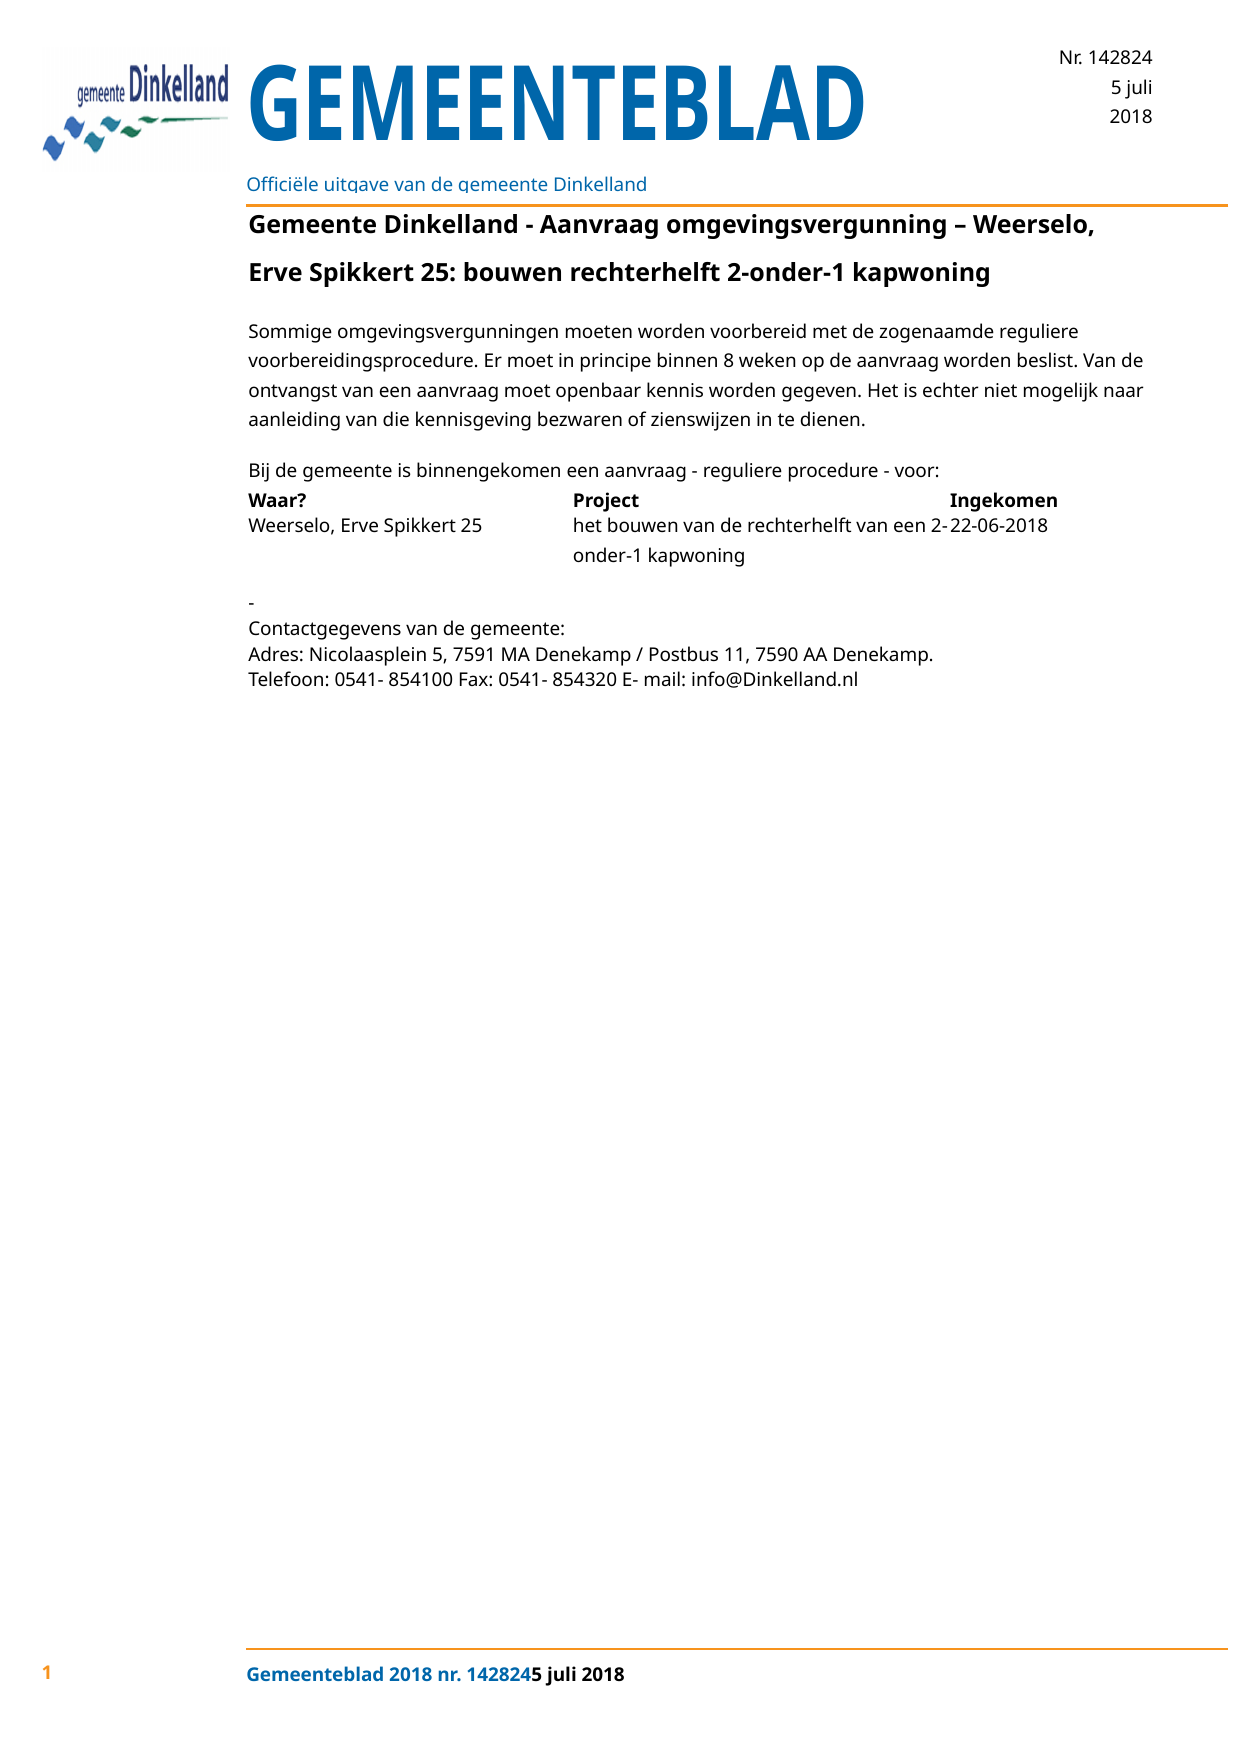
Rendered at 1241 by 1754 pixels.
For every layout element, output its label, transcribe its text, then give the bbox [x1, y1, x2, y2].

table_header Ingekomen [950, 487, 1152, 512]
table_header Waar? [248, 487, 573, 512]
table_header Project [573, 487, 950, 512]
text Sommige omgevingsvergunningen moeten worden voorbereid met de zogenaamde reguliere voorbereidingsprocedure. Er moet in principe binnen 8 weken op de aanvraag worden beslist. Van de ontvangst van een aanvraag moet openbaar kennis worden gegeven. Het is echter niet mogelijk naar aanleiding van die kennisgeving bezwaren of zienswijzen in te dienen. [248, 318, 1152, 432]
text - [248, 589, 1152, 615]
picture [41, 47, 231, 172]
text Contactgegevens van de gemeente: [248, 615, 1152, 641]
table_cell het bouwen van de rechterhelft van een 2-onder-1 kapwoning [573, 513, 950, 568]
text Bij de gemeente is binnengekomen een aanvraag - reguliere procedure - voor: [248, 457, 1152, 483]
table_cell Weerselo, Erve Spikkert 25 [248, 513, 573, 568]
text Adres: Nicolaasplein 5, 7591 MA Denekamp / Postbus 11, 7590 AA Denekamp. [248, 641, 1152, 666]
text Gemeente Dinkelland - Aanvraag omgevingsvergunning – Weerselo, Erve Spikkert 25: bouwen rechterhelft 2-onder-1 kapwoning [248, 207, 1152, 288]
text Telefoon: 0541- 854100 Fax: 0541- 854320 E- mail: info@Dinkelland.nl [248, 666, 1152, 692]
table_cell 22-06-2018 [950, 513, 1152, 568]
